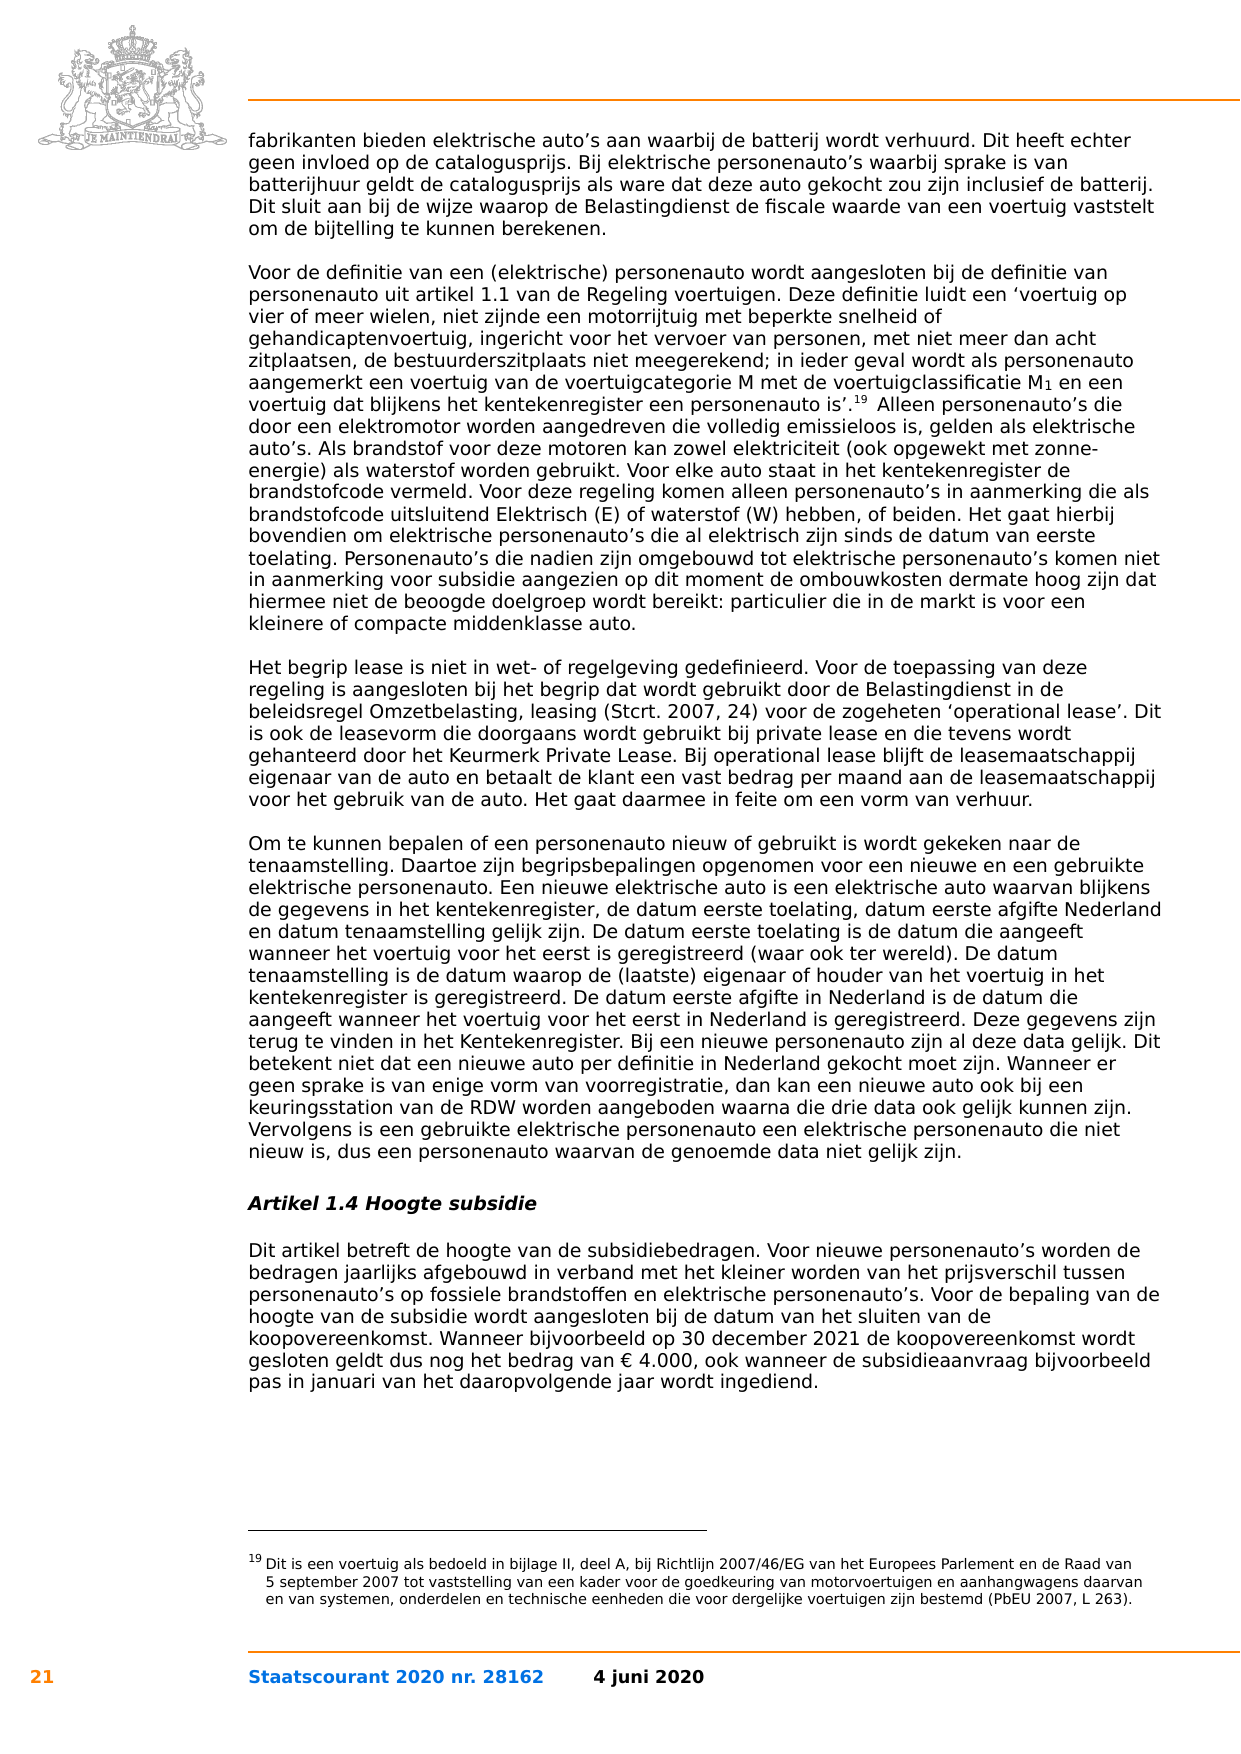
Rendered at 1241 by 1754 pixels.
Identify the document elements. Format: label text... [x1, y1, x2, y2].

subtitle Artikel 1.4 Hoogte subsidie [248, 1193, 1163, 1214]
picture [38, 25, 227, 150]
text Het begrip lease is niet in wet- of regelgeving gedefinieerd. Voor de toepassing van deze regeling is aangesloten bij het begrip dat wordt gebruikt door de Belastingdienst in de beleidsregel Omzetbelasting, leasing (Stcrt. 2007, 24) voor de zogeheten ‘operational lease’. Dit is ook de leasevorm die doorgaans wordt gebruikt bij private lease en die tevens wordt gehanteerd door het Keurmerk Private Lease. Bij operational lease blijft de leasemaatschappij eigenaar van de auto en betaalt de klant een vast bedrag per maand aan de leasemaatschappij voor het gebruik van de auto. Het gaat daarmee in feite om een vorm van verhuur. [248, 657, 1163, 811]
text fabrikanten bieden elektrische auto’s aan waarbij de batterij wordt verhuurd. Dit heeft echter geen invloed op de catalogusprijs. Bij elektrische personenauto’s waarbij sprake is van batterijhuur geldt de catalogusprijs als ware dat deze auto gekocht zou zijn inclusief de batterij. Dit sluit aan bij de wijze waarop de Belastingdienst de fiscale waarde van een voertuig vaststelt om de bijtelling te kunnen berekenen. [248, 130, 1163, 240]
text Voor de definitie van een (elektrische) personenauto wordt aangesloten bij de definitie van personenauto uit artikel 1.1 van de Regeling voertuigen. Deze definitie luidt een ‘voertuig op vier of meer wielen, niet zijnde een motorrijtuig met beperkte snelheid of gehandicaptenvoertuig, ingericht voor het vervoer van personen, met niet meer dan acht zitplaatsen, de bestuurderszitplaats niet meegerekend; in ieder geval wordt als personenauto aangemerkt een voertuig van de voertuigcategorie M met de voertuigclassificatie M1 en een voertuig dat blijkens het kentekenregister een personenauto is’. Alleen personenauto’s die door een elektromotor worden aangedreven die volledig emissieloos is, gelden als elektrische auto’s. Als brandstof voor deze motoren kan zowel elektriciteit (ook opgewekt met zonne-energie) als waterstof worden gebruikt. Voor elke auto staat in het kentekenregister de brandstofcode vermeld. Voor deze regeling komen alleen personenauto’s in aanmerking die als brandstofcode uitsluitend Elektrisch (E) of waterstof (W) hebben, of beiden. Het gaat hierbij bovendien om elektrische personenauto’s die al elektrisch zijn sinds de datum van eerste toelating. Personenauto’s die nadien zijn omgebouwd tot elektrische personenauto’s komen niet in aanmerking voor subsidie aangezien op dit moment de ombouwkosten dermate hoog zijn dat hiermee niet de beoogde doelgroep wordt bereikt: particulier die in de markt is voor een kleinere of compacte middenklasse auto. [248, 262, 1163, 635]
text Dit is een voertuig als bedoeld in bijlage II, deel A, bij Richtlijn 2007/46/EG van het Europees Parlement en de Raad van 5 september 2007 tot vaststelling van een kader voor de goedkeuring van motorvoertuigen en aanhangwagens daarvan en van systemen, onderdelen en technische eenheden die voor dergelijke voertuigen zijn bestemd (PbEU 2007, L 263). [248, 1552, 1163, 1608]
text Om te kunnen bepalen of een personenauto nieuw of gebruikt is wordt gekeken naar de tenaamstelling. Daartoe zijn begripsbepalingen opgenomen voor een nieuwe en een gebruikte elektrische personenauto. Een nieuwe elektrische auto is een elektrische auto waarvan blijkens de gegevens in het kentekenregister, de datum eerste toelating, datum eerste afgifte Nederland en datum tenaamstelling gelijk zijn. De datum eerste toelating is de datum die aangeeft wanneer het voertuig voor het eerst is geregistreerd (waar ook ter wereld). De datum tenaamstelling is de datum waarop de (laatste) eigenaar of houder van het voertuig in het kentekenregister is geregistreerd. De datum eerste afgifte in Nederland is de datum die aangeeft wanneer het voertuig voor het eerst in Nederland is geregistreerd. Deze gegevens zijn terug te vinden in het Kentekenregister. Bij een nieuwe personenauto zijn al deze data gelijk. Dit betekent niet dat een nieuwe auto per definitie in Nederland gekocht moet zijn. Wanneer er geen sprake is van enige vorm van voorregistratie, dan kan een nieuwe auto ook bij een keuringsstation van de RDW worden aangeboden waarna die drie data ook gelijk kunnen zijn. Vervolgens is een gebruikte elektrische personenauto een elektrische personenauto die niet nieuw is, dus een personenauto waarvan de genoemde data niet gelijk zijn. [248, 833, 1163, 1163]
text Dit artikel betreft de hoogte van de subsidiebedragen. Voor nieuwe personenauto’s worden de bedragen jaarlijks afgebouwd in verband met het kleiner worden van het prijsverschil tussen personenauto’s op fossiele brandstoffen en elektrische personenauto’s. Voor de bepaling van de hoogte van de subsidie wordt aangesloten bij de datum van het sluiten van de koopovereenkomst. Wanneer bijvoorbeeld op 30 december 2021 de koopovereenkomst wordt gesloten geldt dus nog het bedrag van € 4.000, ook wanneer de subsidieaanvraag bijvoorbeeld pas in januari van het daaropvolgende jaar wordt ingediend. [248, 1239, 1163, 1393]
